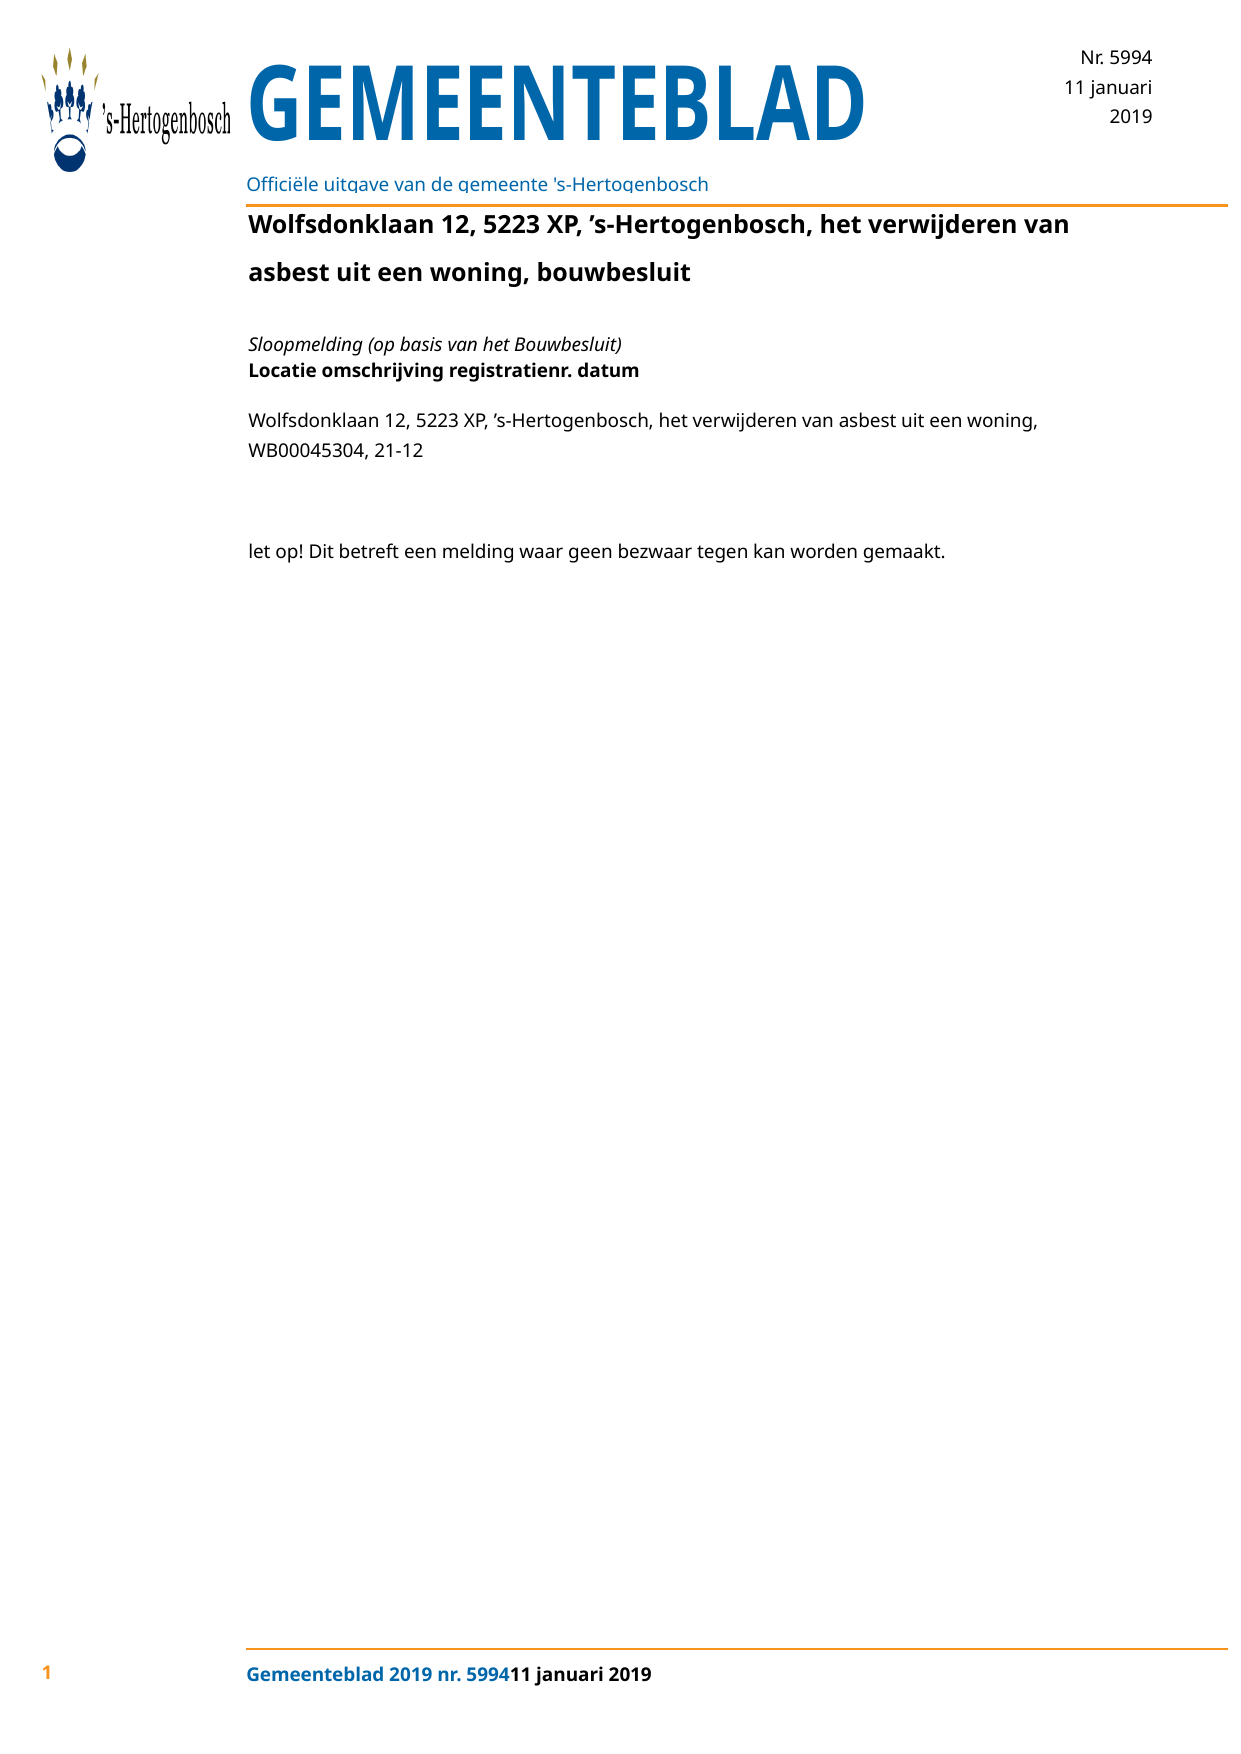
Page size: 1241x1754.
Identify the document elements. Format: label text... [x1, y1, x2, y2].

text Sloopmelding (op basis van het Bouwbesluit) [248, 331, 1152, 357]
text Wolfsdonklaan 12, 5223 XP, ’s-Hertogenbosch, het verwijderen van asbest uit een woning, bouwbesluit [248, 207, 1152, 288]
text Wolfsdonklaan 12, 5223 XP, ’s-Hertogenbosch, het verwijderen van asbest uit een woning, WB00045304, 21-12 [248, 408, 1152, 463]
picture [41, 47, 231, 172]
text Locatie omschrijving registratienr. datum [248, 357, 1152, 383]
text let op! Dit betreft een melding waar geen bezwaar tegen kan worden gemaakt. [248, 538, 1152, 564]
